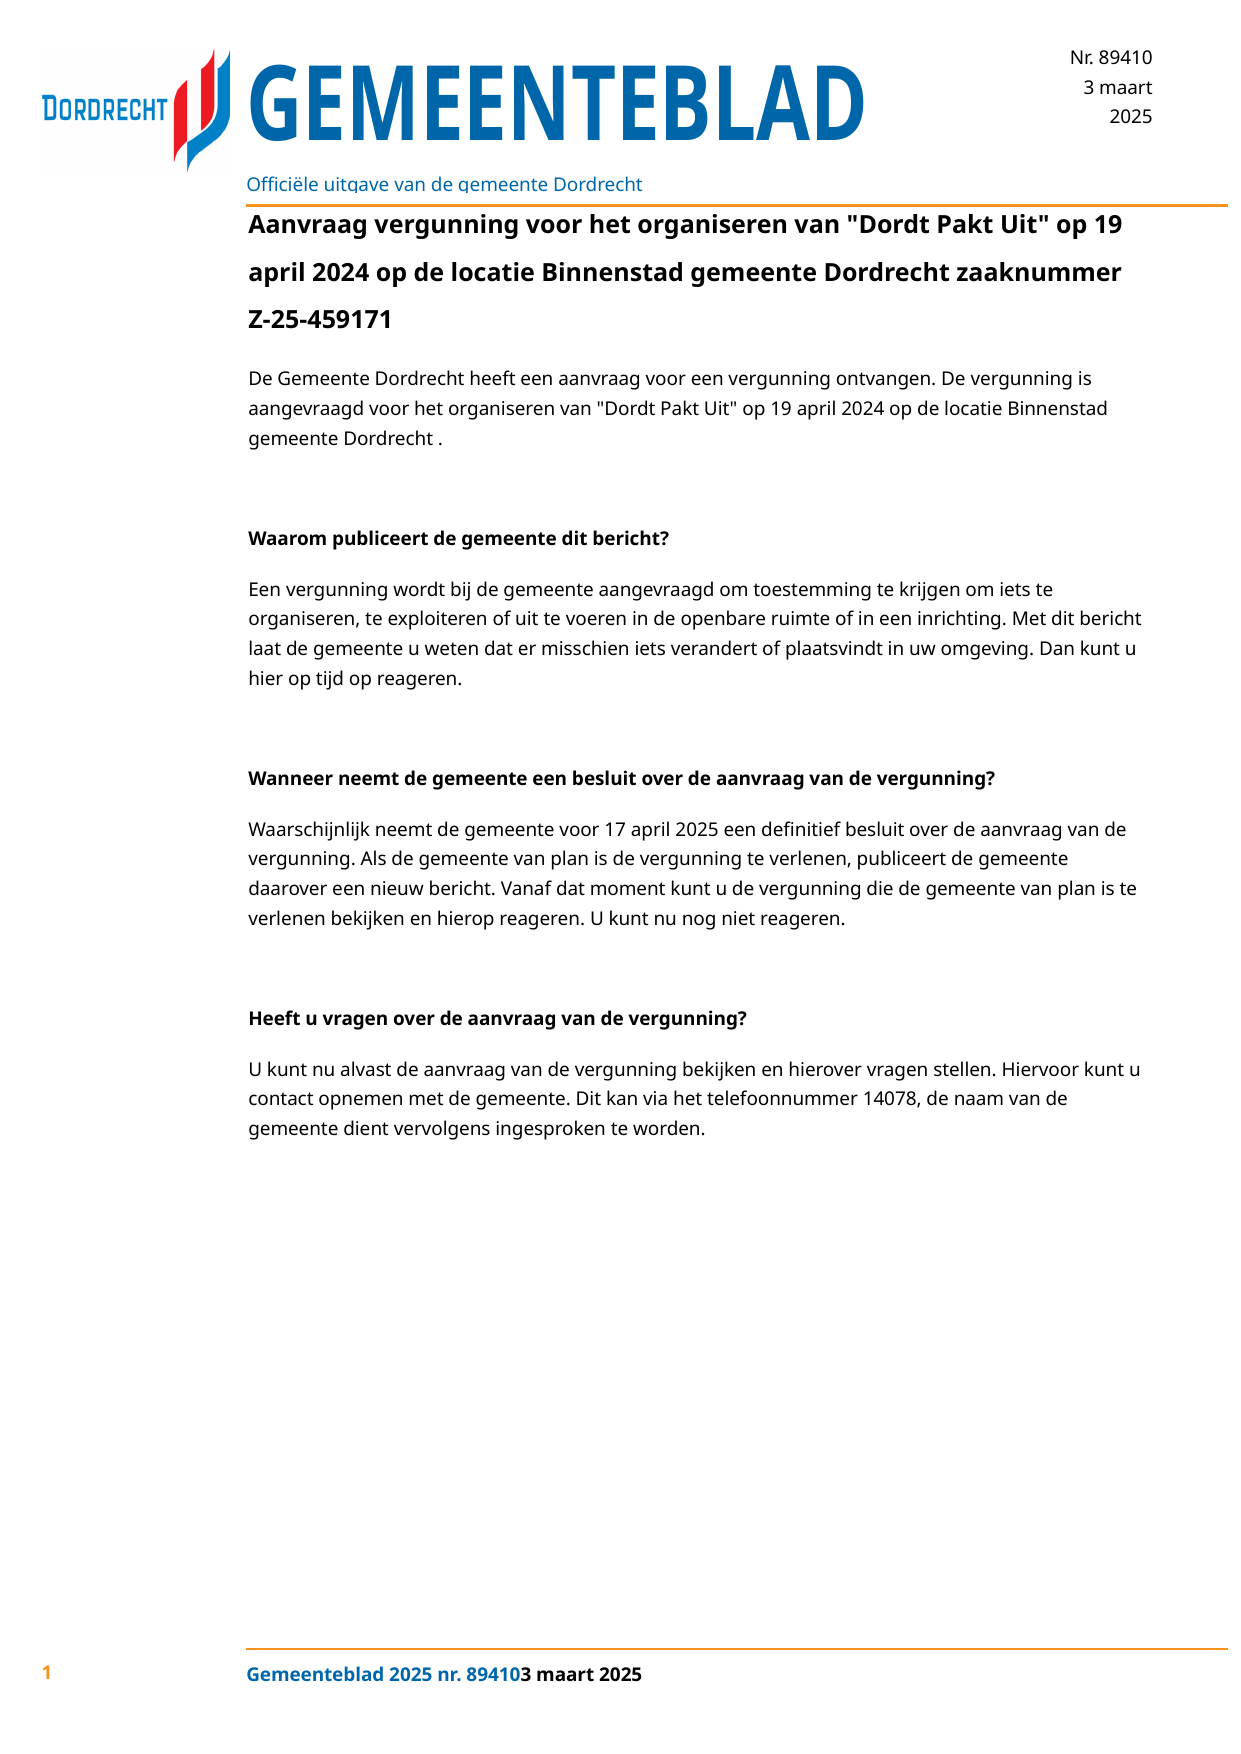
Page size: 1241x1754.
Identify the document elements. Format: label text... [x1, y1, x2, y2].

text U kunt nu alvast de aanvraag van de vergunning bekijken en hierover vragen stellen. Hiervoor kunt u contact opnemen met de gemeente. Dit kan via het telefoonnummer 14078, de naam van de gemeente dient vervolgens ingesproken te worden. [248, 1056, 1152, 1141]
text Een vergunning wordt bij de gemeente aangevraagd om toestemming te krijgen om iets te organiseren, te exploiteren of uit te voeren in de openbare ruimte of in een inrichting. Met dit bericht laat de gemeente u weten dat er misschien iets verandert of plaatsvindt in uw omgeving. Dan kunt u hier op tijd op reageren. [248, 576, 1152, 690]
text Heeft u vragen over de aanvraag van de vergunning? [248, 1006, 1152, 1031]
text Wanneer neemt de gemeente een besluit over de aanvraag van de vergunning? [248, 766, 1152, 791]
picture [41, 47, 231, 172]
text Aanvraag vergunning voor het organiseren van "Dordt Pakt Uit" op 19 april 2024 op de locatie Binnenstad gemeente Dordrecht zaaknummer Z-25-459171 [248, 207, 1152, 336]
text De Gemeente Dordrecht heeft een aanvraag voor een vergunning ontvangen. De vergunning is aangevraagd voor het organiseren van "Dordt Pakt Uit" op 19 april 2024 op de locatie Binnenstad gemeente Dordrecht . [248, 366, 1152, 450]
text Waarom publiceert de gemeente dit bericht? [248, 526, 1152, 551]
text Waarschijnlijk neemt de gemeente voor 17 april 2025 een definitief besluit over de aanvraag van de vergunning. Als de gemeente van plan is de vergunning te verlenen, publiceert de gemeente daarover een nieuw bericht. Vanaf dat moment kunt u de vergunning die de gemeente van plan is te verlenen bekijken en hierop reageren. U kunt nu nog niet reageren. [248, 816, 1152, 930]
